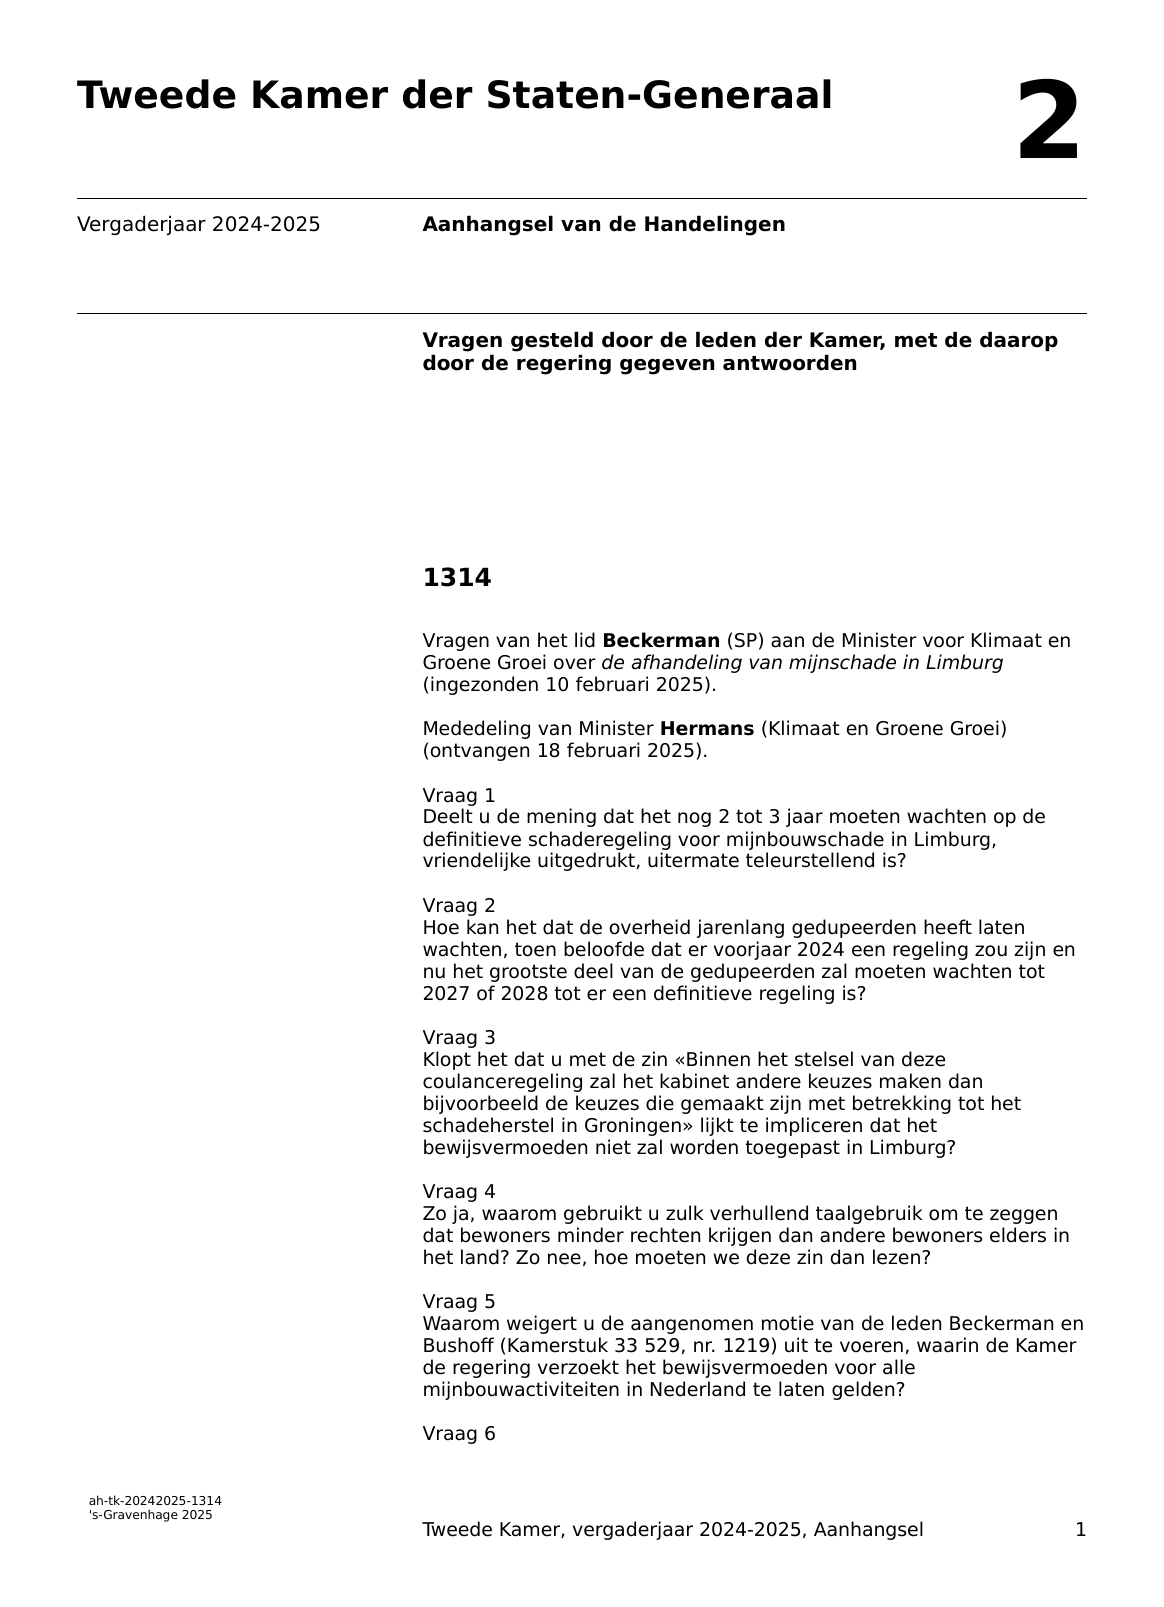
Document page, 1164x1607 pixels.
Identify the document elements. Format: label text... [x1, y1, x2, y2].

table_header 2 [886, 59, 1087, 198]
text Vraag 2 [422, 894, 1087, 917]
text ah-tk-20242025-1314 [88, 1494, 323, 1508]
table_cell Vragen gesteld door de leden der Kamer, met de daarop door de regering gegeven antwoorden [422, 314, 1087, 375]
text 's-Gravenhage 2025 [88, 1508, 323, 1522]
table_cell [77, 314, 422, 375]
text Mededeling van Minister Hermans (Klimaat en Groene Groei) (ontvangen 18 februari 2025). [422, 718, 1087, 762]
table_cell Aanhangsel van de Handelingen [422, 199, 1087, 313]
text Zo ja, waarom gebruikt u zulk verhullend taalgebruik om te zeggen dat bewoners minder rechten krijgen dan andere bewoners elders in het land? Zo nee, hoe moeten we deze zin dan lezen? [422, 1203, 1087, 1269]
text Vraag 3 [422, 1027, 1087, 1049]
text Deelt u de mening dat het nog 2 tot 3 jaar moeten wachten op de definitieve schaderegeling voor mijnbouwschade in Limburg, vriendelijke uitgedrukt, uitermate teleurstellend is? [422, 806, 1087, 872]
table_cell Vergaderjaar 2024-2025 [77, 199, 422, 313]
text 1314 [422, 563, 1087, 592]
text Hoe kan het dat de overheid jarenlang gedupeerden heeft laten wachten, toen beloofde dat er voorjaar 2024 een regeling zou zijn en nu het grootste deel van de gedupeerden zal moeten wachten tot 2027 of 2028 tot er een definitieve regeling is? [422, 917, 1087, 1004]
table_header Tweede Kamer der Staten-Generaal [77, 59, 886, 198]
text Vragen van het lid Beckerman (SP) aan de Minister voor Klimaat en Groene Groei over de afhandeling van mijnschade in Limburg (ingezonden 10 februari 2025). [422, 630, 1087, 696]
text Vraag 5 [422, 1291, 1087, 1313]
text Klopt het dat u met de zin «Binnen het stelsel van deze coulanceregeling zal het kabinet andere keuzes maken dan bijvoorbeeld de keuzes die gemaakt zijn met betrekking tot het schadeherstel in Groningen» lijkt te impliceren dat het bewijsvermoeden niet zal worden toegepast in Limburg? [422, 1049, 1087, 1158]
text Waarom weigert u de aangenomen motie van de leden Beckerman en Bushoff (Kamerstuk 33 529, nr. 1219) uit te voeren, waarin de Kamer de regering verzoekt het bewijsvermoeden voor alle mijnbouwactiviteiten in Nederland te laten gelden? [422, 1313, 1087, 1401]
text Vraag 4 [422, 1181, 1087, 1203]
text Vraag 1 [422, 784, 1087, 806]
text Vraag 6 [422, 1423, 1087, 1445]
